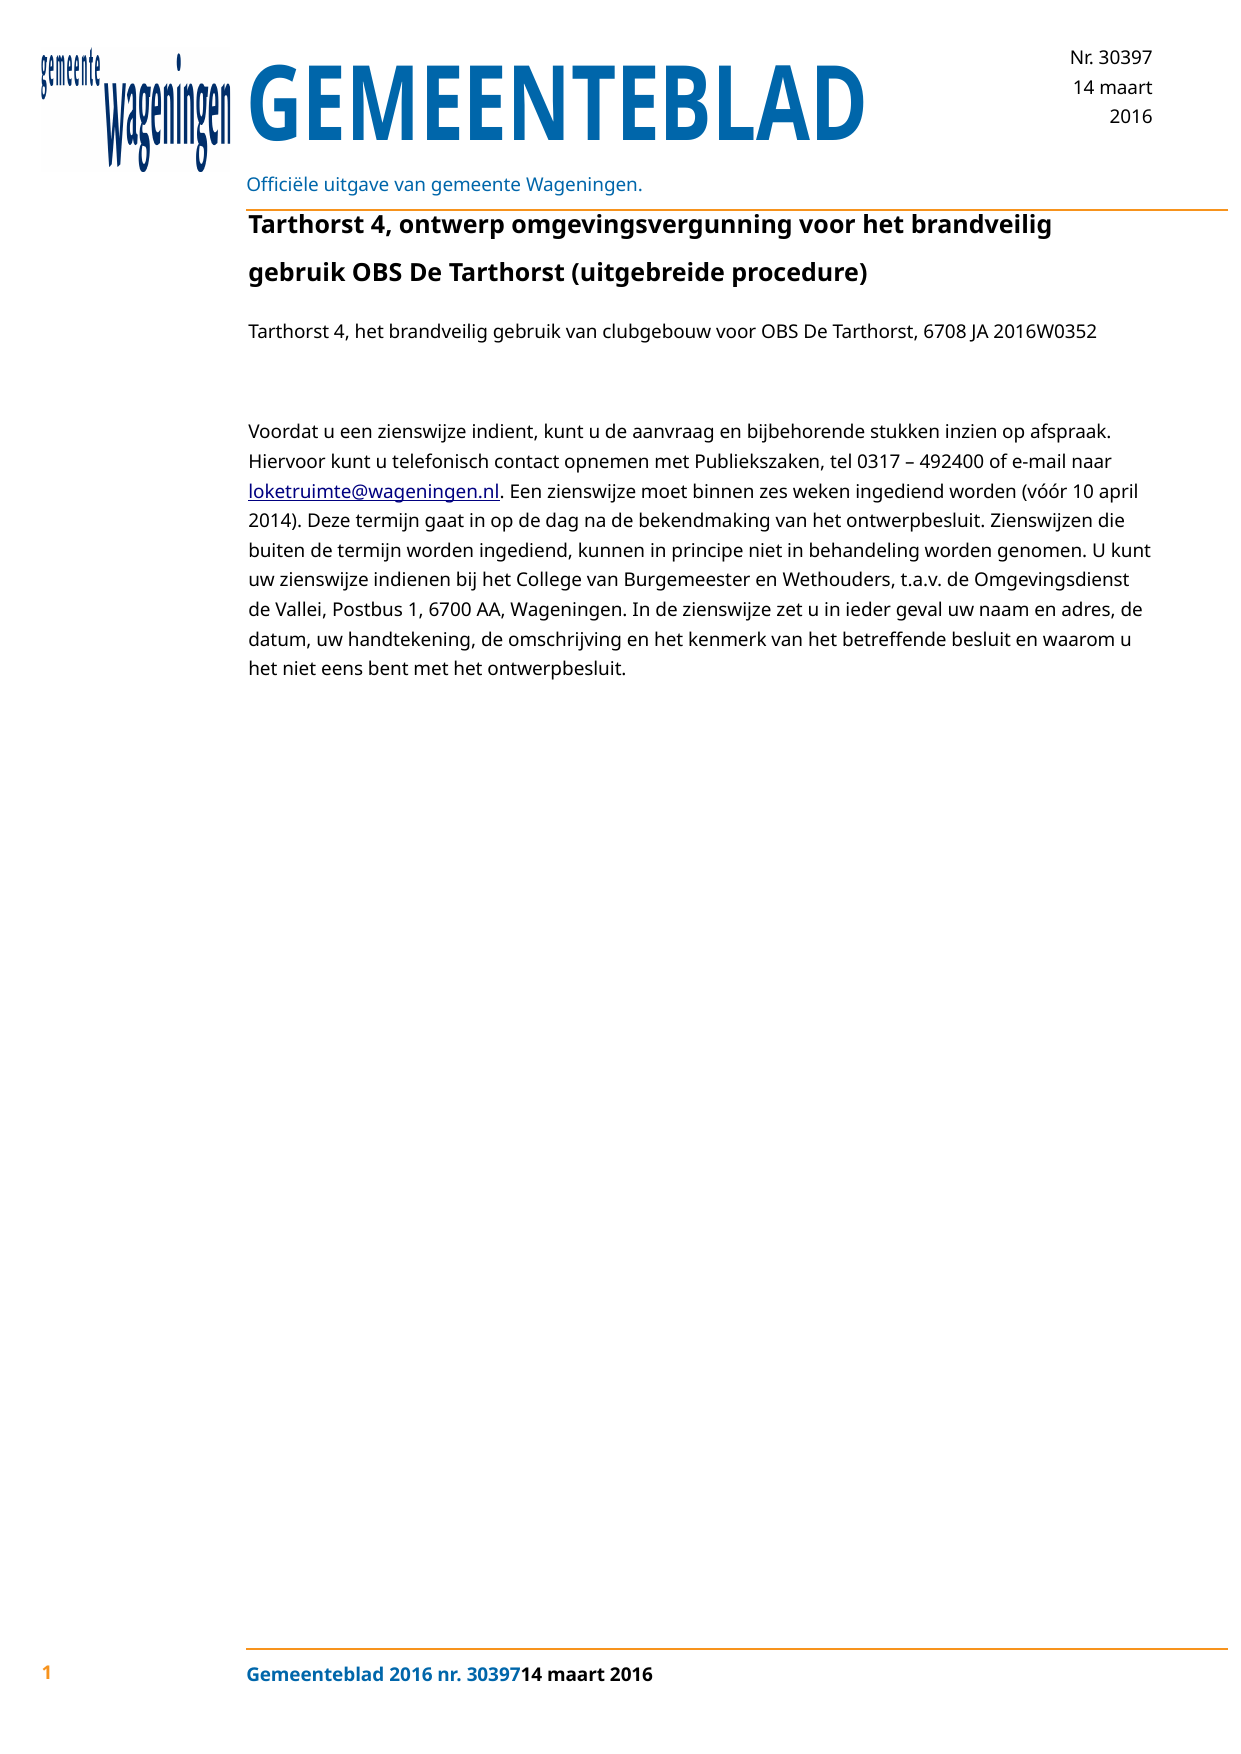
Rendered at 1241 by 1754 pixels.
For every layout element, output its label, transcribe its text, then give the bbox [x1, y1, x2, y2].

picture [41, 47, 231, 172]
text Tarthorst 4, het brandveilig gebruik van clubgebouw voor OBS De Tarthorst, 6708 JA 2016W0352 [248, 318, 1152, 344]
text Tarthorst 4, ontwerp omgevingsvergunning voor het brandveilig gebruik OBS De Tarthorst (uitgebreide procedure) [248, 211, 1152, 288]
text Voordat u een zienswijze indient, kunt u de aanvraag en bijbehorende stukken inzien op afspraak. Hiervoor kunt u telefonisch contact opnemen met Publiekszaken, tel 0317 – 492400 of e-mail naar loketruimte@wageningen.nl. Een zienswijze moet binnen zes weken ingediend worden (vóór 10 april 2014). Deze termijn gaat in op de dag na de bekendmaking van het ontwerpbesluit. Zienswijzen die buiten de termijn worden ingediend, kunnen in principe niet in behandeling worden genomen. U kunt uw zienswijze indienen bij het College van Burgemeester en Wethouders, t.a.v. de Omgevingsdienst de Vallei, Postbus 1, 6700 AA, Wageningen. In de zienswijze zet u in ieder geval uw naam en adres, de datum, uw handtekening, de omschrijving en het kenmerk van het betreffende besluit en waarom u het niet eens bent met het ontwerpbesluit. [248, 419, 1152, 681]
